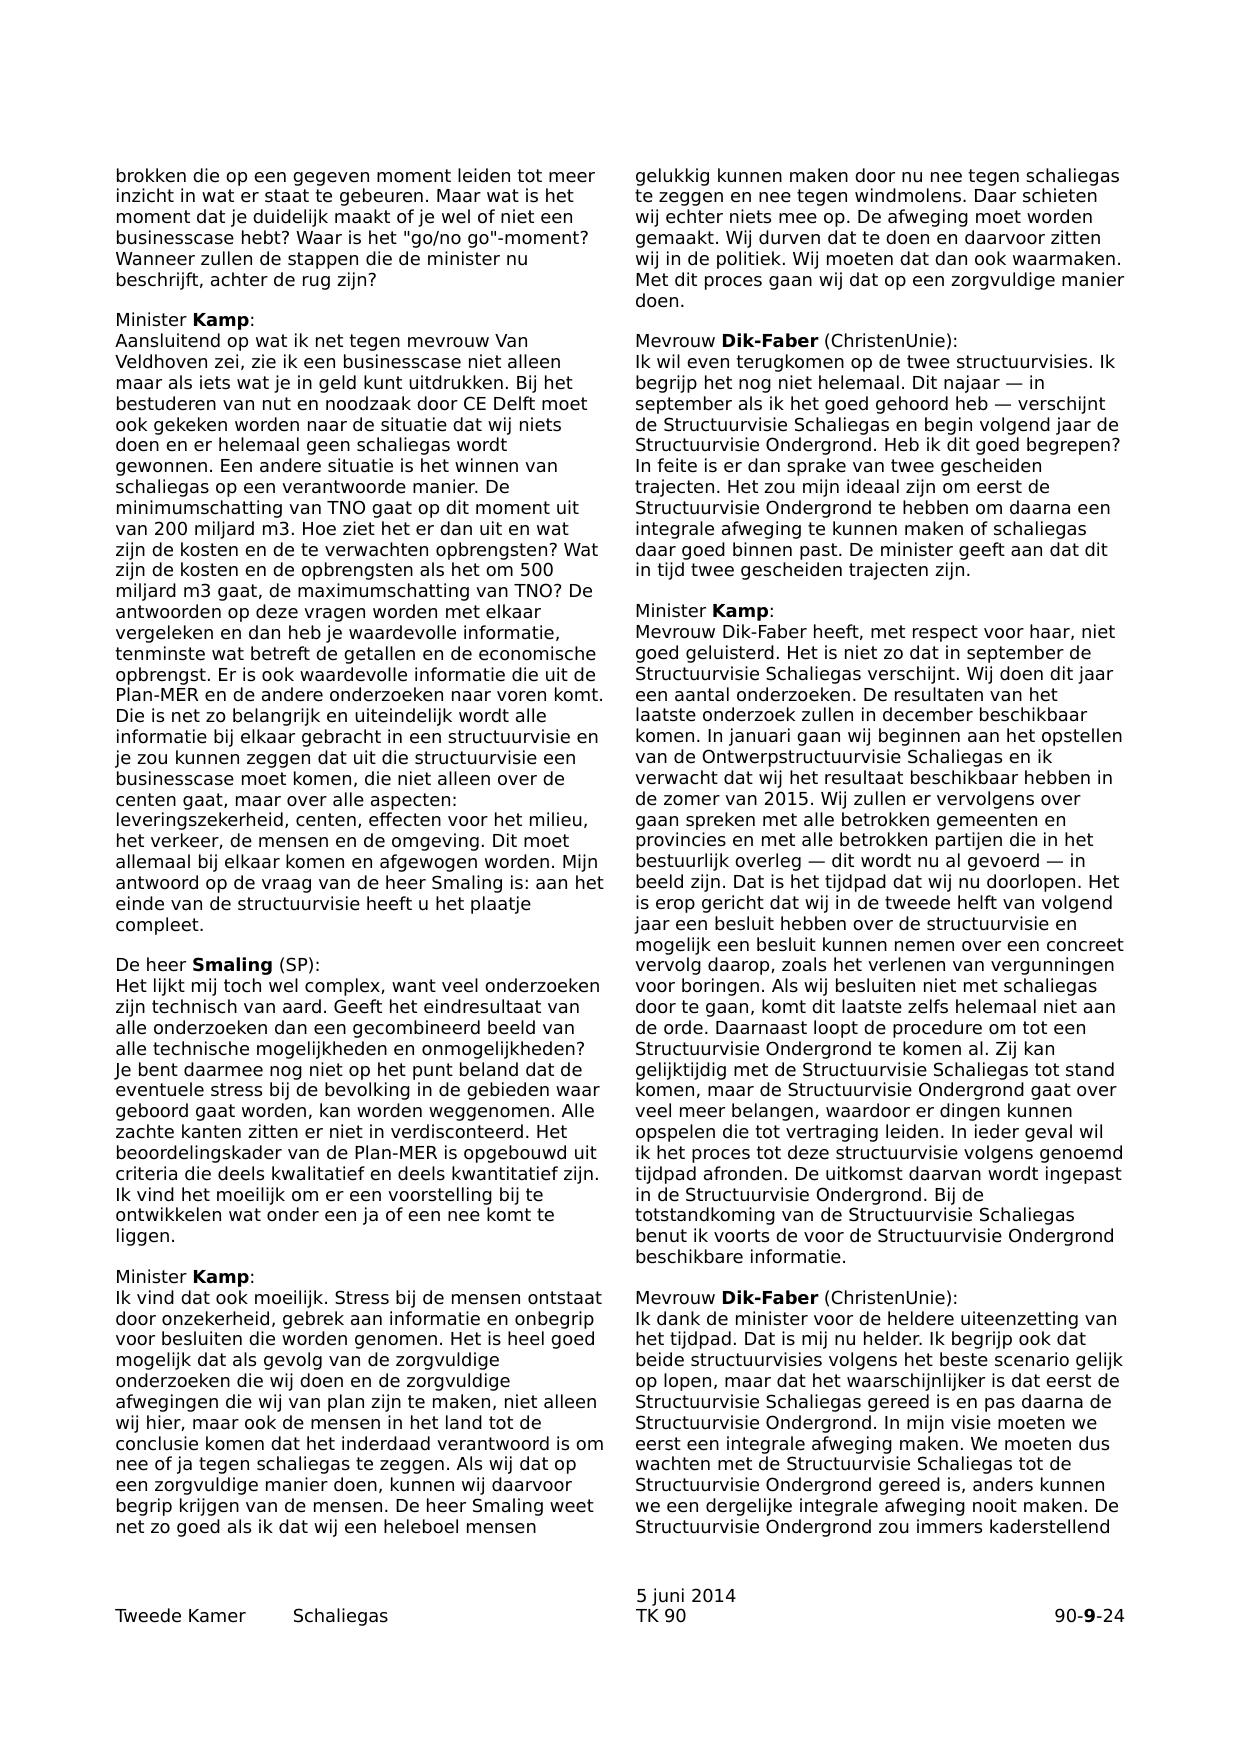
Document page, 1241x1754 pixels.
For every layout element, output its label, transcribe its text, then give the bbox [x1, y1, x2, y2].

text Ik wil even terugkomen op de twee structuurvisies. Ik begrijp het nog niet helemaal. Dit najaar — in september als ik het goed gehoord heb — verschijnt de Structuurvisie Schaliegas en begin volgend jaar de Structuurvisie Ondergrond. Heb ik dit goed begrepen? In feite is er dan sprake van twee gescheiden trajecten. Het zou mijn ideaal zijn om eerst de Structuurvisie Ondergrond te hebben om daarna een integrale afweging te kunnen maken of schaliegas daar goed binnen past. De minister geeft aan dat dit in tijd twee gescheiden trajecten zijn. [635, 352, 1125, 581]
text Mevrouw Dik-Faber heeft, met respect voor haar, niet goed geluisterd. Het is niet zo dat in september de Structuurvisie Schaliegas verschijnt. Wij doen dit jaar een aantal onderzoeken. De resultaten van het laatste onderzoek zullen in december beschikbaar komen. In januari gaan wij beginnen aan het opstellen van de Ontwerpstructuurvisie Schaliegas en ik verwacht dat wij het resultaat beschikbaar hebben in de zomer van 2015. Wij zullen er vervolgens over gaan spreken met alle betrokken gemeenten en provincies en met alle betrokken partijen die in het bestuurlijk overleg — dit wordt nu al gevoerd — in beeld zijn. Dat is het tijdpad dat wij nu doorlopen. Het is erop gericht dat wij in de tweede helft van volgend jaar een besluit hebben over de structuurvisie en mogelijk een besluit kunnen nemen over een concreet vervolg daarop, zoals het verlenen van vergunningen voor boringen. Als wij besluiten niet met schaliegas door te gaan, komt dit laatste zelfs helemaal niet aan de orde. Daarnaast loopt de procedure om tot een Structuurvisie Ondergrond te komen al. Zij kan gelijktijdig met de Structuurvisie Schaliegas tot stand komen, maar de Structuurvisie Ondergrond gaat over veel meer belangen, waardoor er dingen kunnen opspelen die tot vertraging leiden. In ieder geval wil ik het proces tot deze structuurvisie volgens genoemd tijdpad afronden. De uitkomst daarvan wordt ingepast in de Structuurvisie Ondergrond. Bij de totstandkoming van de Structuurvisie Schaliegas benut ik voorts de voor de Structuurvisie Ondergrond beschikbare informatie. [635, 622, 1125, 1268]
text De heer Smaling (SP): [115, 955, 605, 976]
text Aansluitend op wat ik net tegen mevrouw Van Veldhoven zei, zie ik een businesscase niet alleen maar als iets wat je in geld kunt uitdrukken. Bij het bestuderen van nut en noodzaak door CE Delft moet ook gekeken worden naar de situatie dat wij niets doen en er helemaal geen schaliegas wordt gewonnen. Een andere situatie is het winnen van schaliegas op een verantwoorde manier. De minimumschatting van TNO gaat op dit moment uit van 200 miljard m3. Hoe ziet het er dan uit en wat zijn de kosten en de te verwachten opbrengsten? Wat zijn de kosten en de opbrengsten als het om 500 miljard m3 gaat, de maximumschatting van TNO? De antwoorden op deze vragen worden met elkaar vergeleken en dan heb je waardevolle informatie, tenminste wat betreft de getallen en de economische opbrengst. Er is ook waardevolle informatie die uit de Plan-MER en de andere onderzoeken naar voren komt. Die is net zo belangrijk en uiteindelijk wordt alle informatie bij elkaar gebracht in een structuurvisie en je zou kunnen zeggen dat uit die structuurvisie een businesscase moet komen, die niet alleen over de centen gaat, maar over alle aspecten: leveringszekerheid, centen, effecten voor het milieu, het verkeer, de mensen en de omgeving. Dit moet allemaal bij elkaar komen en afgewogen worden. Mijn antwoord op de vraag van de heer Smaling is: aan het einde van de structuurvisie heeft u het plaatje compleet. [115, 331, 605, 935]
text Het lijkt mij toch wel complex, want veel onderzoeken zijn technisch van aard. Geeft het eindresultaat van alle onderzoeken dan een gecombineerd beeld van alle technische mogelijkheden en onmogelijkheden? Je bent daarmee nog niet op het punt beland dat de eventuele stress bij de bevolking in de gebieden waar geboord gaat worden, kan worden weggenomen. Alle zachte kanten zitten er niet in verdisconteerd. Het beoordelingskader van de Plan-MER is opgebouwd uit criteria die deels kwalitatief en deels kwantitatief zijn. Ik vind het moeilijk om er een voorstelling bij te ontwikkelen wat onder een ja of een nee komt te liggen. [115, 976, 605, 1247]
text brokken die op een gegeven moment leiden tot meer inzicht in wat er staat te gebeuren. Maar wat is het moment dat je duidelijk maakt of je wel of niet een businesscase hebt? Waar is het "go/no go"-moment? Wanneer zullen de stappen die de minister nu beschrijft, achter de rug zijn? [115, 165, 605, 290]
text gelukkig kunnen maken door nu nee tegen schaliegas te zeggen en nee tegen windmolens. Daar schieten wij echter niets mee op. De afweging moet worden gemaakt. Wij durven dat te doen en daarvoor zitten wij in de politiek. Wij moeten dat dan ook waarmaken. Met dit proces gaan wij dat op een zorgvuldige manier doen. [635, 165, 1125, 311]
text Ik dank de minister voor de heldere uiteenzetting van het tijdpad. Dat is mij nu helder. Ik begrijp ook dat beide structuurvisies volgens het beste scenario gelijk op lopen, maar dat het waarschijnlijker is dat eerst de Structuurvisie Schaliegas gereed is en pas daarna de Structuurvisie Ondergrond. In mijn visie moeten we eerst een integrale afweging maken. We moeten dus wachten met de Structuurvisie Schaliegas tot de Structuurvisie Ondergrond gereed is, anders kunnen we een dergelijke integrale afweging nooit maken. De Structuurvisie Ondergrond zou immers kaderstellend [635, 1308, 1125, 1537]
text Minister Kamp: [635, 601, 1125, 622]
text Mevrouw Dik-Faber (ChristenUnie): [635, 1288, 1125, 1308]
text Ik vind dat ook moeilijk. Stress bij de mensen ontstaat door onzekerheid, gebrek aan informatie en onbegrip voor besluiten die worden genomen. Het is heel goed mogelijk dat als gevolg van de zorgvuldige onderzoeken die wij doen en de zorgvuldige afwegingen die wij van plan zijn te maken, niet alleen wij hier, maar ook de mensen in het land tot de conclusie komen dat het inderdaad verantwoord is om nee of ja tegen schaliegas te zeggen. Als wij dat op een zorgvuldige manier doen, kunnen wij daarvoor begrip krijgen van de mensen. De heer Smaling weet net zo goed als ik dat wij een heleboel mensen [115, 1287, 605, 1537]
text Mevrouw Dik-Faber (ChristenUnie): [635, 331, 1125, 352]
text Minister Kamp: [115, 1267, 605, 1287]
text Minister Kamp: [115, 310, 605, 331]
